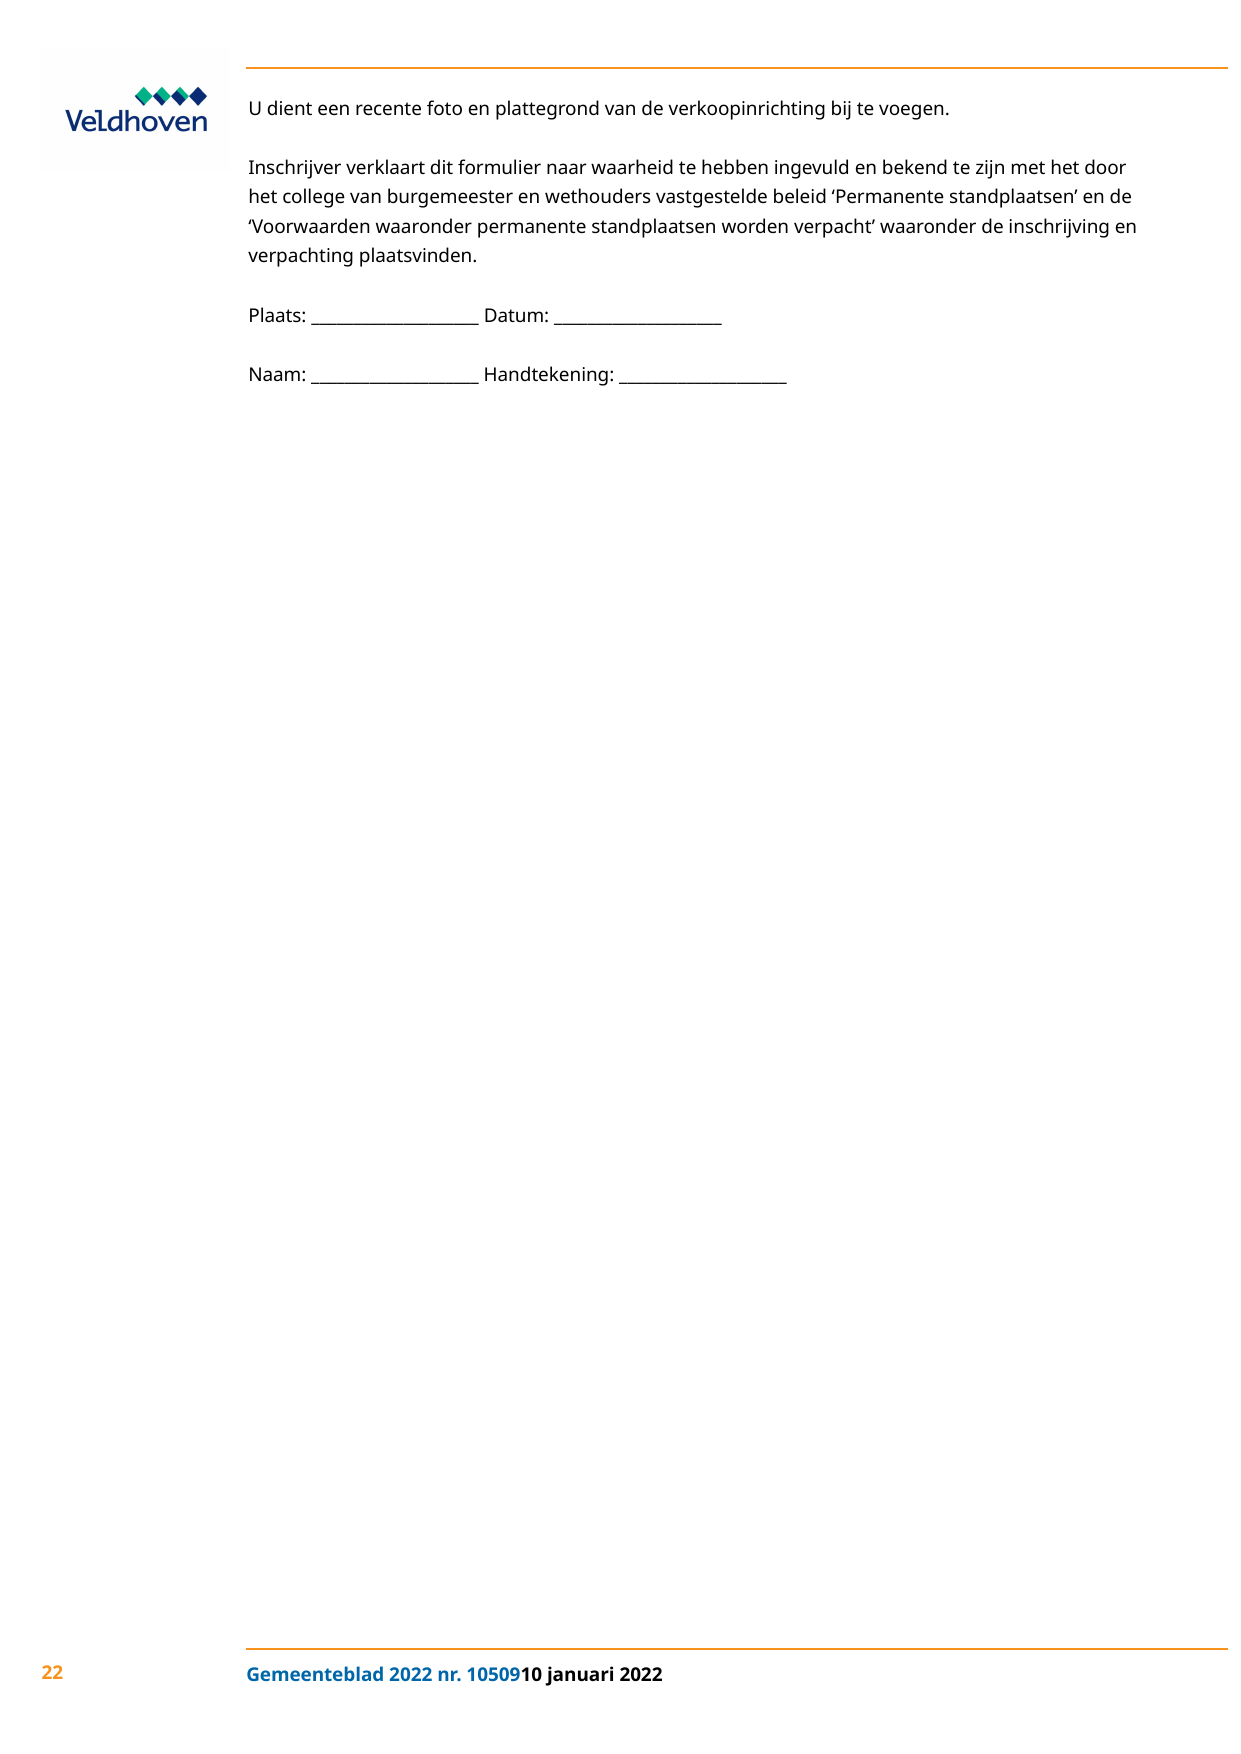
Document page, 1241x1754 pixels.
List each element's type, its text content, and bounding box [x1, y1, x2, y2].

text Naam: ____________________ Handtekening: ____________________ [248, 361, 1152, 387]
text Inschrijver verklaart dit formulier naar waarheid te hebben ingevuld en bekend te zijn met het door het college van burgemeester en wethouders vastgestelde beleid ‘Permanente standplaatsen’ en de ‘Voorwaarden waaronder permanente standplaatsen worden verpacht’ waaronder de inschrijving en verpachting plaatsvinden. [248, 154, 1152, 268]
text U dient een recente foto en plattegrond van de verkoopinrichting bij te voegen. [248, 95, 1152, 121]
picture [41, 47, 231, 172]
text Plaats: ____________________ Datum: ____________________ [248, 302, 1152, 328]
